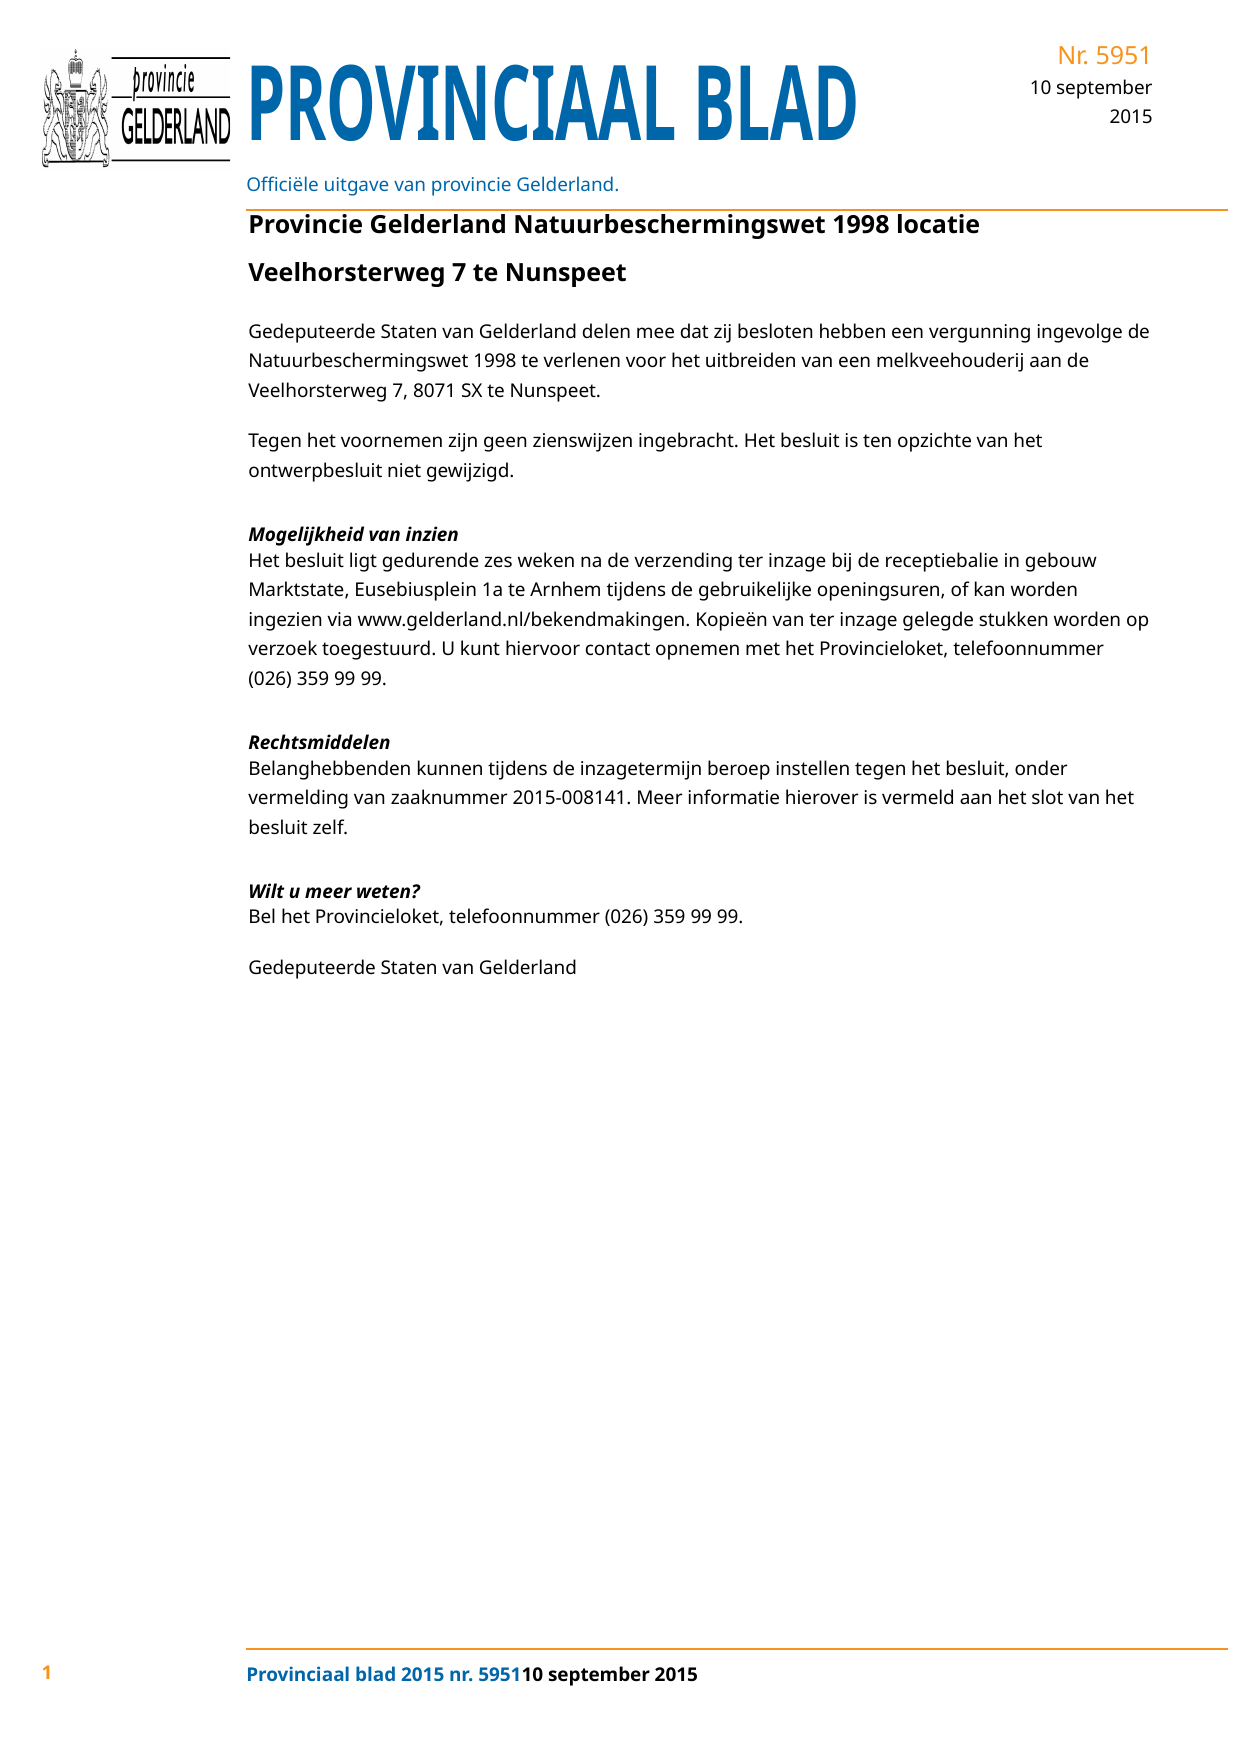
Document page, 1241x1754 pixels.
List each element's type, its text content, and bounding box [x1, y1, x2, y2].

text Wilt u meer weten? [248, 878, 1152, 904]
text Gedeputeerde Staten van Gelderland delen mee dat zij besloten hebben een vergunning ingevolge de Natuurbeschermingswet 1998 te verlenen voor het uitbreiden van een melkveehouderij aan de Veelhorsterweg 7, 8071 SX te Nunspeet. [248, 318, 1152, 403]
text Tegen het voornemen zijn geen zienswijzen ingebracht. Het besluit is ten opzichte van het ontwerpbesluit niet gewijzigd. [248, 427, 1152, 483]
text Belanghebbenden kunnen tijdens de inzagetermijn beroep instellen tegen het besluit, onder vermelding van zaaknummer 2015-008141. Meer informatie hierover is vermeld aan het slot van het besluit zelf. [248, 755, 1152, 840]
text Gedeputeerde Staten van Gelderland [248, 954, 1152, 980]
picture [41, 47, 231, 172]
text Het besluit ligt gedurende zes weken na de verzending ter inzage bij de receptiebalie in gebouw Marktstate, Eusebiusplein 1a te Arnhem tijdens de gebruikelijke openingsuren, of kan worden ingezien via www.gelderland.nl/bekendmakingen. Kopieën van ter inzage gelegde stukken worden op verzoek toegestuurd. U kunt hiervoor contact opnemen met het Provincieloket, telefoonnummer (026) 359 99 99. [248, 547, 1152, 691]
text Bel het Provincieloket, telefoonnummer (026) 359 99 99. [248, 904, 1152, 929]
text Mogelijkheid van inzien [248, 521, 1152, 547]
text Rechtsmiddelen [248, 729, 1152, 755]
text Provincie Gelderland Natuurbeschermingswet 1998 locatie Veelhorsterweg 7 te Nunspeet [248, 211, 1152, 288]
